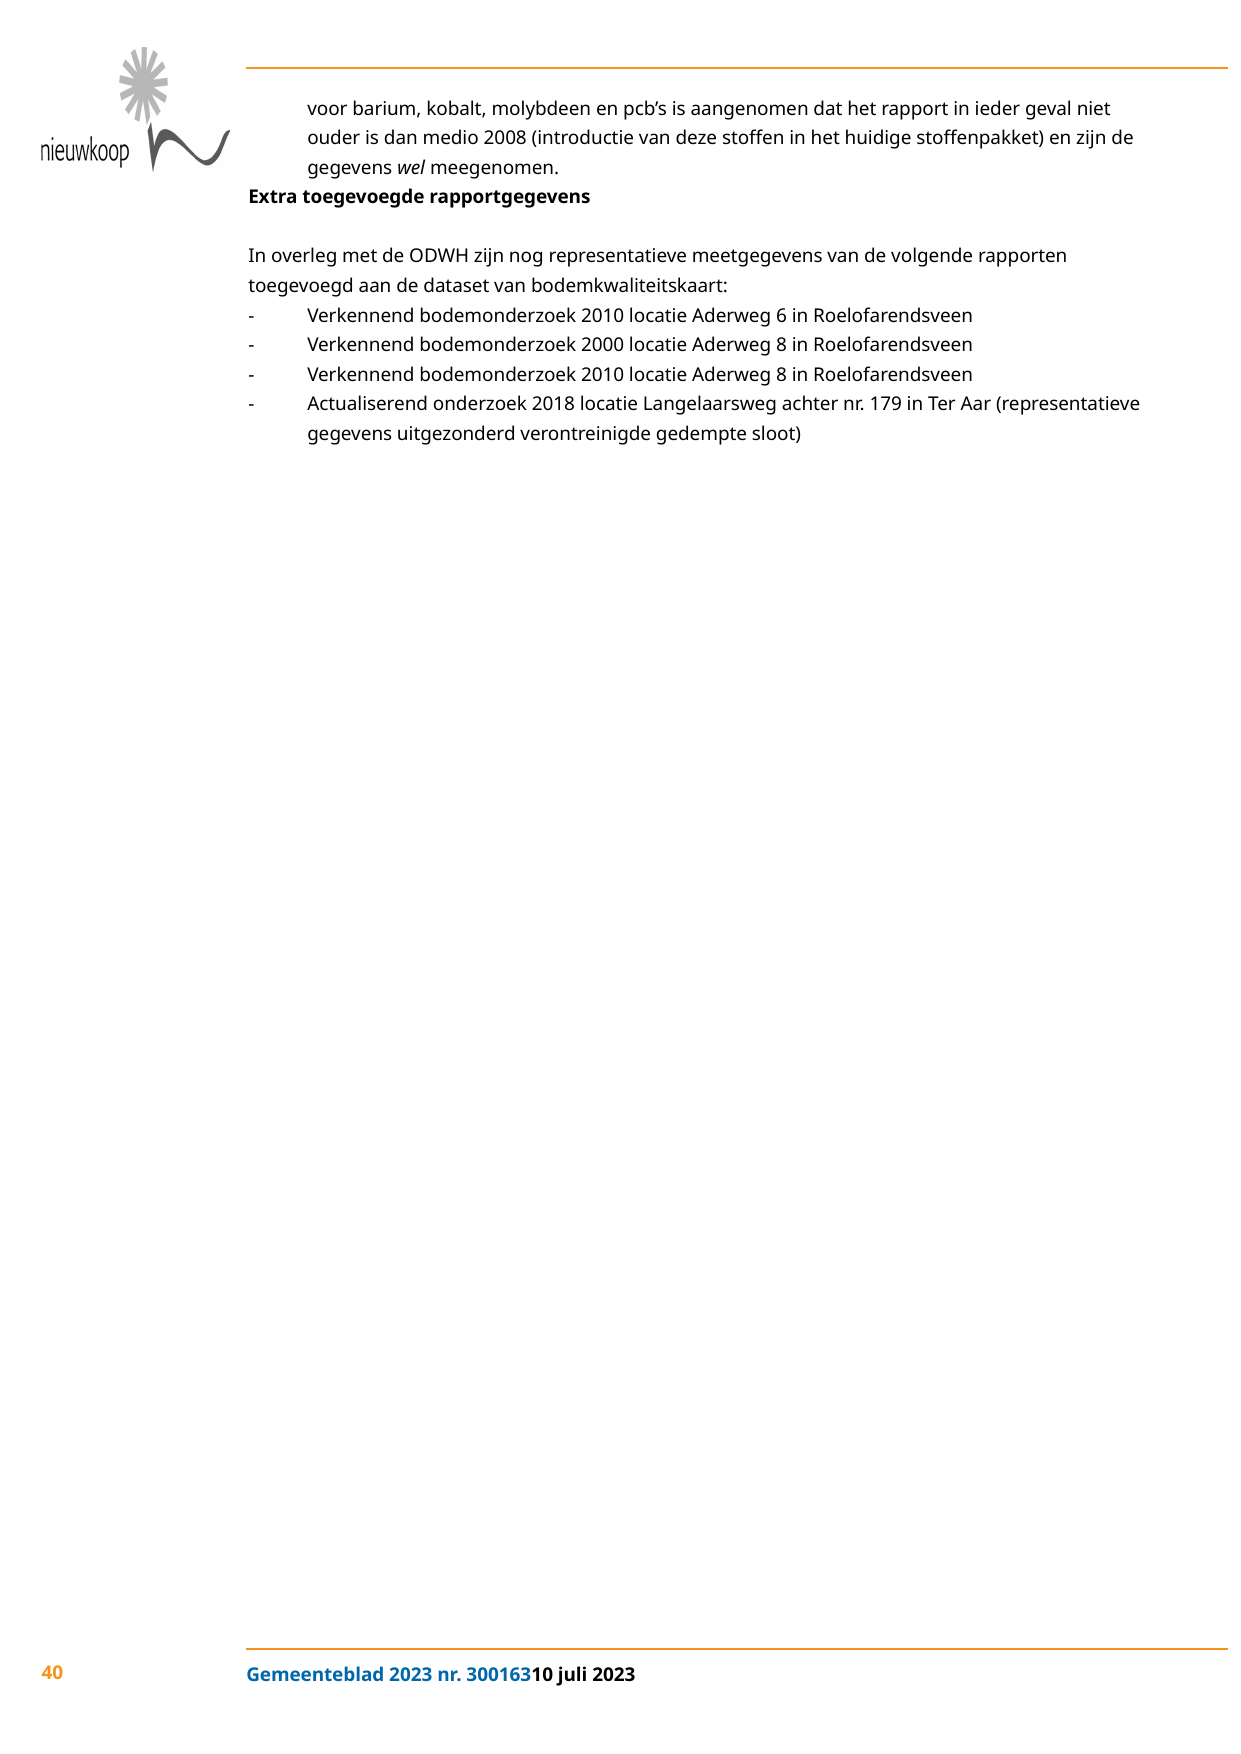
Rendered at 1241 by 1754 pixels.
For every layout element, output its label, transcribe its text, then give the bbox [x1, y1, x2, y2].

list Verkennend bodemonderzoek 2010 locatie Aderweg 6 in Roelofarendsveen [248, 302, 1152, 328]
list Verkennend bodemonderzoek 2000 locatie Aderweg 8 in Roelofarendsveen [248, 331, 1152, 357]
text In overleg met de ODWH zijn nog representatieve meetgegevens van de volgende rapporten toegevoegd aan de dataset van bodemkwaliteitskaart: [248, 243, 1152, 298]
text Extra toegevoegde rapportgegevens [248, 183, 1152, 209]
list Actualiserend onderzoek 2018 locatie Langelaarsweg achter nr. 179 in Ter Aar (representatieve gegevens uitgezonderd verontreinigde gedempte sloot) [248, 391, 1152, 446]
list voor barium, kobalt, molybdeen en pcb’s is aangenomen dat het rapport in ieder geval niet ouder is dan medio 2008 (introductie van deze stoffen in het huidige stoffenpakket) en zijn de gegevens wel meegenomen. [248, 95, 1152, 180]
picture [41, 47, 231, 172]
list Verkennend bodemonderzoek 2010 locatie Aderweg 8 in Roelofarendsveen [248, 361, 1152, 387]
